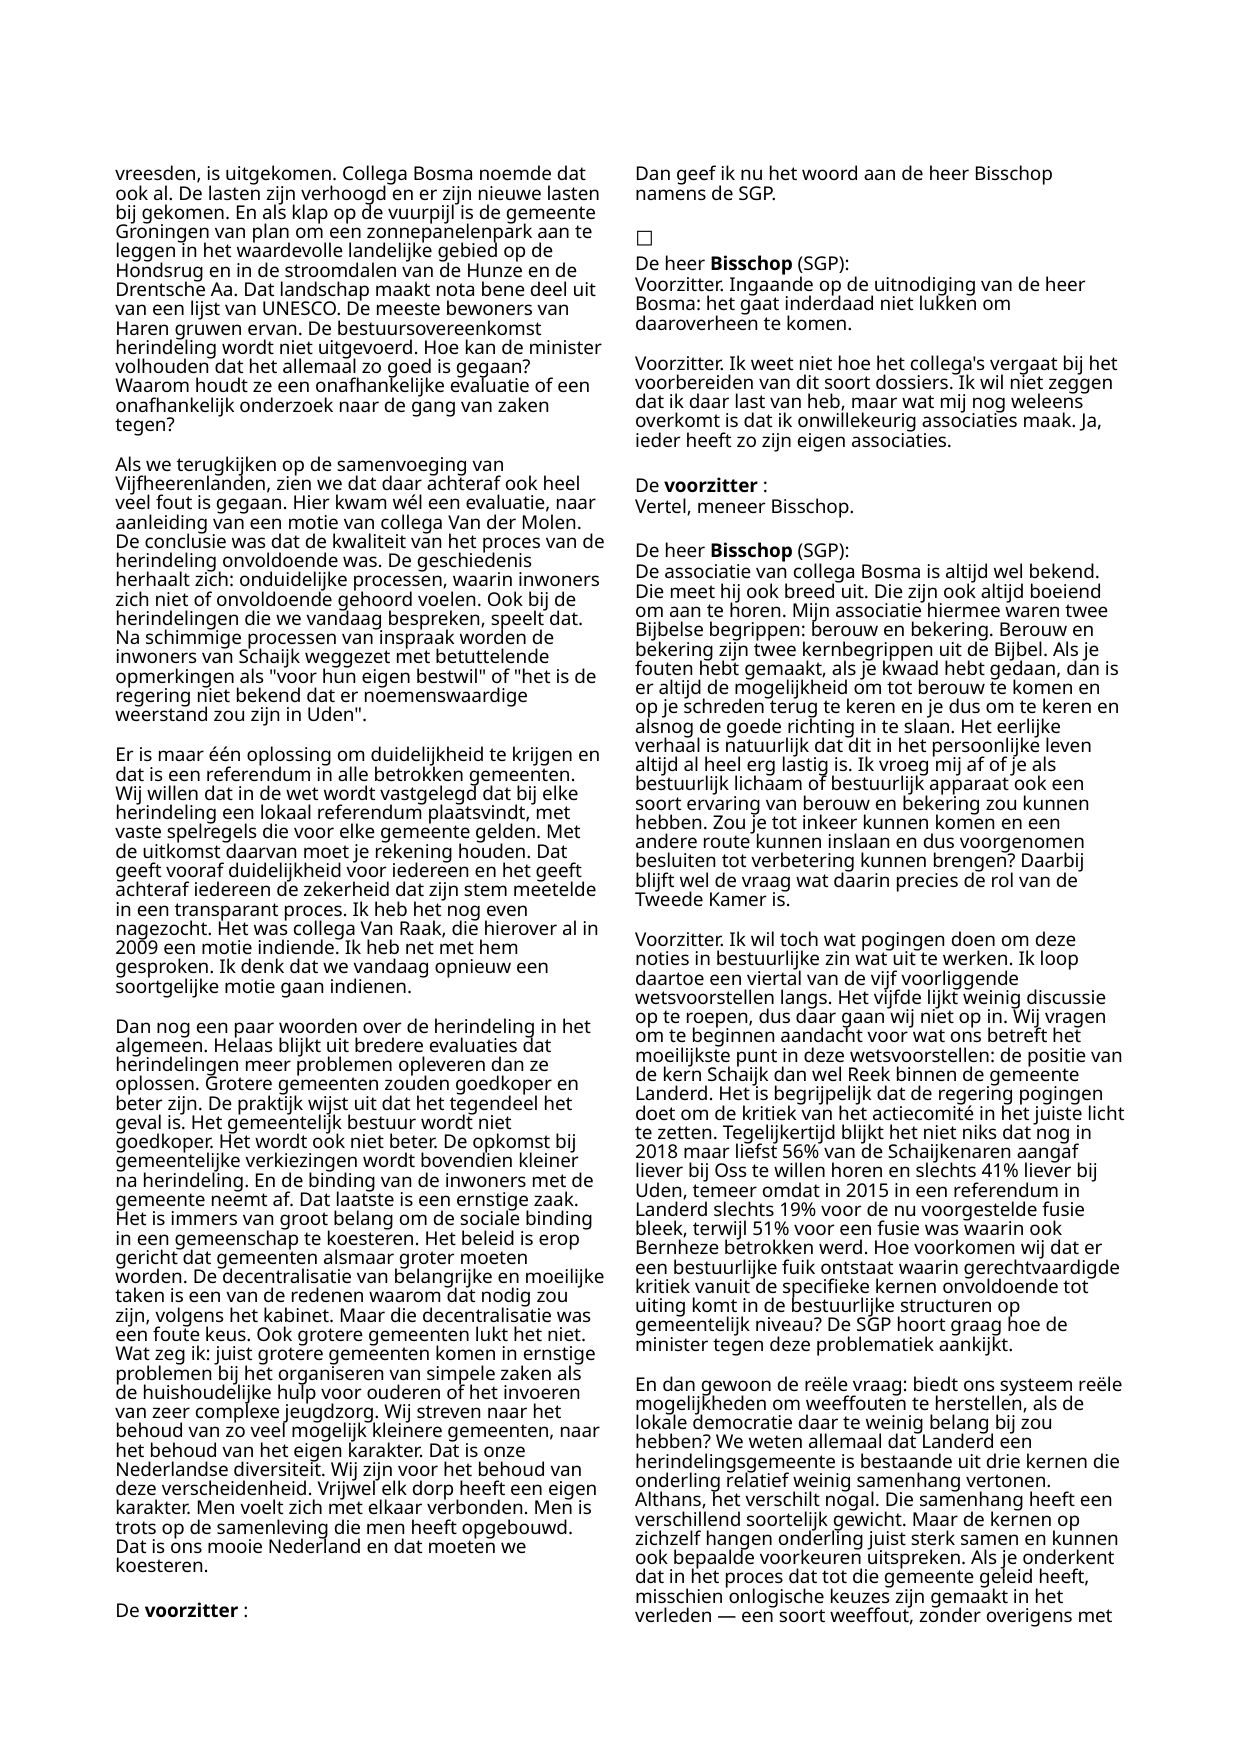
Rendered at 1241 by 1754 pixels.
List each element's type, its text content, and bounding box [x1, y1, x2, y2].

text Er is maar één oplossing om duidelijkheid te krijgen en dat is een referendum in alle betrokken gemeenten. Wij willen dat in de wet wordt vastgelegd dat bij elke herindeling een lokaal referendum plaatsvindt, met vaste spelregels die voor elke gemeente gelden. Met de uitkomst daarvan moet je rekening houden. Dat geeft vooraf duidelijkheid voor iedereen en het geeft achteraf iedereen de zekerheid dat zijn stem meetelde in een transparant proces. Ik heb het nog even nagezocht. Het was collega Van Raak, die hierover al in 2009 een motie indiende. Ik heb net met hem gesproken. Ik denk dat we vandaag opnieuw een soortgelijke motie gaan indienen. [115, 746, 605, 997]
text Dan nog een paar woorden over de herindeling in het algemeen. Helaas blijkt uit bredere evaluaties dat herindelingen meer problemen opleveren dan ze oplossen. Grotere gemeenten zouden goedkoper en beter zijn. De praktijk wijst uit dat het tegendeel het geval is. Het gemeentelijk bestuur wordt niet goedkoper. Het wordt ook niet beter. De opkomst bij gemeentelijke verkiezingen wordt bovendien kleiner na herindeling. En de binding van de inwoners met de gemeente neemt af. Dat laatste is een ernstige zaak. Het is immers van groot belang om de sociale binding in een gemeenschap te koesteren. Het beleid is erop gericht dat gemeenten alsmaar groter moeten worden. De decentralisatie van belangrijke en moeilijke taken is een van de redenen waarom dat nodig zou zijn, volgens het kabinet. Maar die decentralisatie was een foute keus. Ook grotere gemeenten lukt het niet. Wat zeg ik: juist grotere gemeenten komen in ernstige problemen bij het organiseren van simpele zaken als de huishoudelijke hulp voor ouderen of het invoeren van zeer complexe jeugdzorg. Wij streven naar het behoud van zo veel mogelijk kleinere gemeenten, naar het behoud van het eigen karakter. Dat is onze Nederlandse diversiteit. Wij zijn voor het behoud van deze verscheidenheid. Vrijwel elk dorp heeft een eigen karakter. Men voelt zich met elkaar verbonden. Men is trots op de samenleving die men heeft opgebouwd. Dat is ons mooie Nederland en dat moeten we koesteren. [115, 1018, 605, 1576]
text Voorzitter. Ik wil toch wat pogingen doen om deze noties in bestuurlijke zin wat uit te werken. Ik loop daartoe een viertal van de vijf voorliggende wetsvoorstellen langs. Het vijfde lijkt weinig discussie op te roepen, dus daar gaan wij niet op in. Wij vragen om te beginnen aandacht voor wat ons betreft het moeilijkste punt in deze wetsvoorstellen: de positie van de kern Schaijk dan wel Reek binnen de gemeente Landerd. Het is begrijpelijk dat de regering pogingen doet om de kritiek van het actiecomité in het juiste licht te zetten. Tegelijkertijd blijkt het niet niks dat nog in 2018 maar liefst 56% van de Schaijkenaren aangaf liever bij Oss te willen horen en slechts 41% liever bij Uden, temeer omdat in 2015 in een referendum in Landerd slechts 19% voor de nu voorgestelde fusie bleek, terwijl 51% voor een fusie was waarin ook Bernheze betrokken werd. Hoe voorkomen wij dat er een bestuurlijke fuik ontstaat waarin gerechtvaardigde kritiek vanuit de specifieke kernen onvoldoende tot uiting komt in de bestuurlijke structuren op gemeentelijk niveau? De SGP hoort graag hoe de minister tegen deze problematiek aankijkt. [635, 931, 1125, 1355]
text De heer Bisschop (SGP): [635, 538, 1125, 563]
text ⬜ [635, 225, 1125, 250]
text Voorzitter. Ik weet niet hoe het collega's vergaat bij het voorbereiden van dit soort dossiers. Ik wil niet zeggen dat ik daar last van heb, maar wat mij nog weleens overkomt is dat ik onwillekeurig associaties maak. Ja, ieder heeft zo zijn eigen associaties. [635, 355, 1125, 451]
text En dan gewoon de reële vraag: biedt ons systeem reële mogelijkheden om weeffouten te herstellen, als de lokale democratie daar te weinig belang bij zou hebben? We weten allemaal dat Landerd een herindelingsgemeente is bestaande uit drie kernen die onderling relatief weinig samenhang vertonen. Althans, het verschilt nogal. Die samenhang heeft een verschillend soortelijk gewicht. Maar de kernen op zichzelf hangen onderling juist sterk samen en kunnen ook bepaalde voorkeuren uitspreken. Als je onderkent dat in het proces dat tot die gemeente geleid heeft, misschien onlogische keuzes zijn gemaakt in het verleden — een soort weeffout, zonder overigens met [635, 1376, 1125, 1626]
text Dan geef ik nu het woord aan de heer Bisschop namens de SGP. [635, 165, 1125, 204]
text Als we terugkijken op de samenvoeging van Vijfheerenlanden, zien we dat daar achteraf ook heel veel fout is gegaan. Hier kwam wél een evaluatie, naar aanleiding van een motie van collega Van der Molen. De conclusie was dat de kwaliteit van het proces van de herindeling onvoldoende was. De geschiedenis herhaalt zich: onduidelijke processen, waarin inwoners zich niet of onvoldoende gehoord voelen. Ook bij de herindelingen die we vandaag bespreken, speelt dat. Na schimmige processen van inspraak worden de inwoners van Schaijk weggezet met betuttelende opmerkingen als "voor hun eigen bestwil" of "het is de regering niet bekend dat er noemenswaardige weerstand zou zijn in Uden". [115, 456, 605, 726]
text De voorzitter : [635, 472, 1125, 498]
text Voorzitter. Ingaande op de uitnodiging van de heer Bosma: het gaat inderdaad niet lukken om daaroverheen te komen. [635, 276, 1125, 334]
text De voorzitter : [115, 1597, 605, 1623]
text De heer Bisschop (SGP): [635, 250, 1125, 276]
text De associatie van collega Bosma is altijd wel bekend. Die meet hij ook breed uit. Die zijn ook altijd boeiend om aan te horen. Mijn associatie hiermee waren twee Bijbelse begrippen: berouw en bekering. Berouw en bekering zijn twee kernbegrippen uit de Bijbel. Als je fouten hebt gemaakt, als je kwaad hebt gedaan, dan is er altijd de mogelijkheid om tot berouw te komen en op je schreden terug te keren en je dus om te keren en alsnog de goede richting in te slaan. Het eerlijke verhaal is natuurlijk dat dit in het persoonlijke leven altijd al heel erg lastig is. Ik vroeg mij af of je als bestuurlijk lichaam of bestuurlijk apparaat ook een soort ervaring van berouw en bekering zou kunnen hebben. Zou je tot inkeer kunnen komen en een andere route kunnen inslaan en dus voorgenomen besluiten tot verbetering kunnen brengen? Daarbij blijft wel de vraag wat daarin precies de rol van de Tweede Kamer is. [635, 563, 1125, 910]
text Vertel, meneer Bisschop. [635, 498, 1125, 517]
text vreesden, is uitgekomen. Collega Bosma noemde dat ook al. De lasten zijn verhoogd en er zijn nieuwe lasten bij gekomen. En als klap op de vuurpijl is de gemeente Groningen van plan om een zonnepanelenpark aan te leggen in het waardevolle landelijke gebied op de Hondsrug en in de stroomdalen van de Hunze en de Drentsche Aa. Dat landschap maakt nota bene deel uit van een lijst van UNESCO. De meeste bewoners van Haren gruwen ervan. De bestuursovereenkomst herindeling wordt niet uitgevoerd. Hoe kan de minister volhouden dat het allemaal zo goed is gegaan? Waarom houdt ze een onafhankelijke evaluatie of een onafhankelijk onderzoek naar de gang van zaken tegen? [115, 165, 605, 435]
